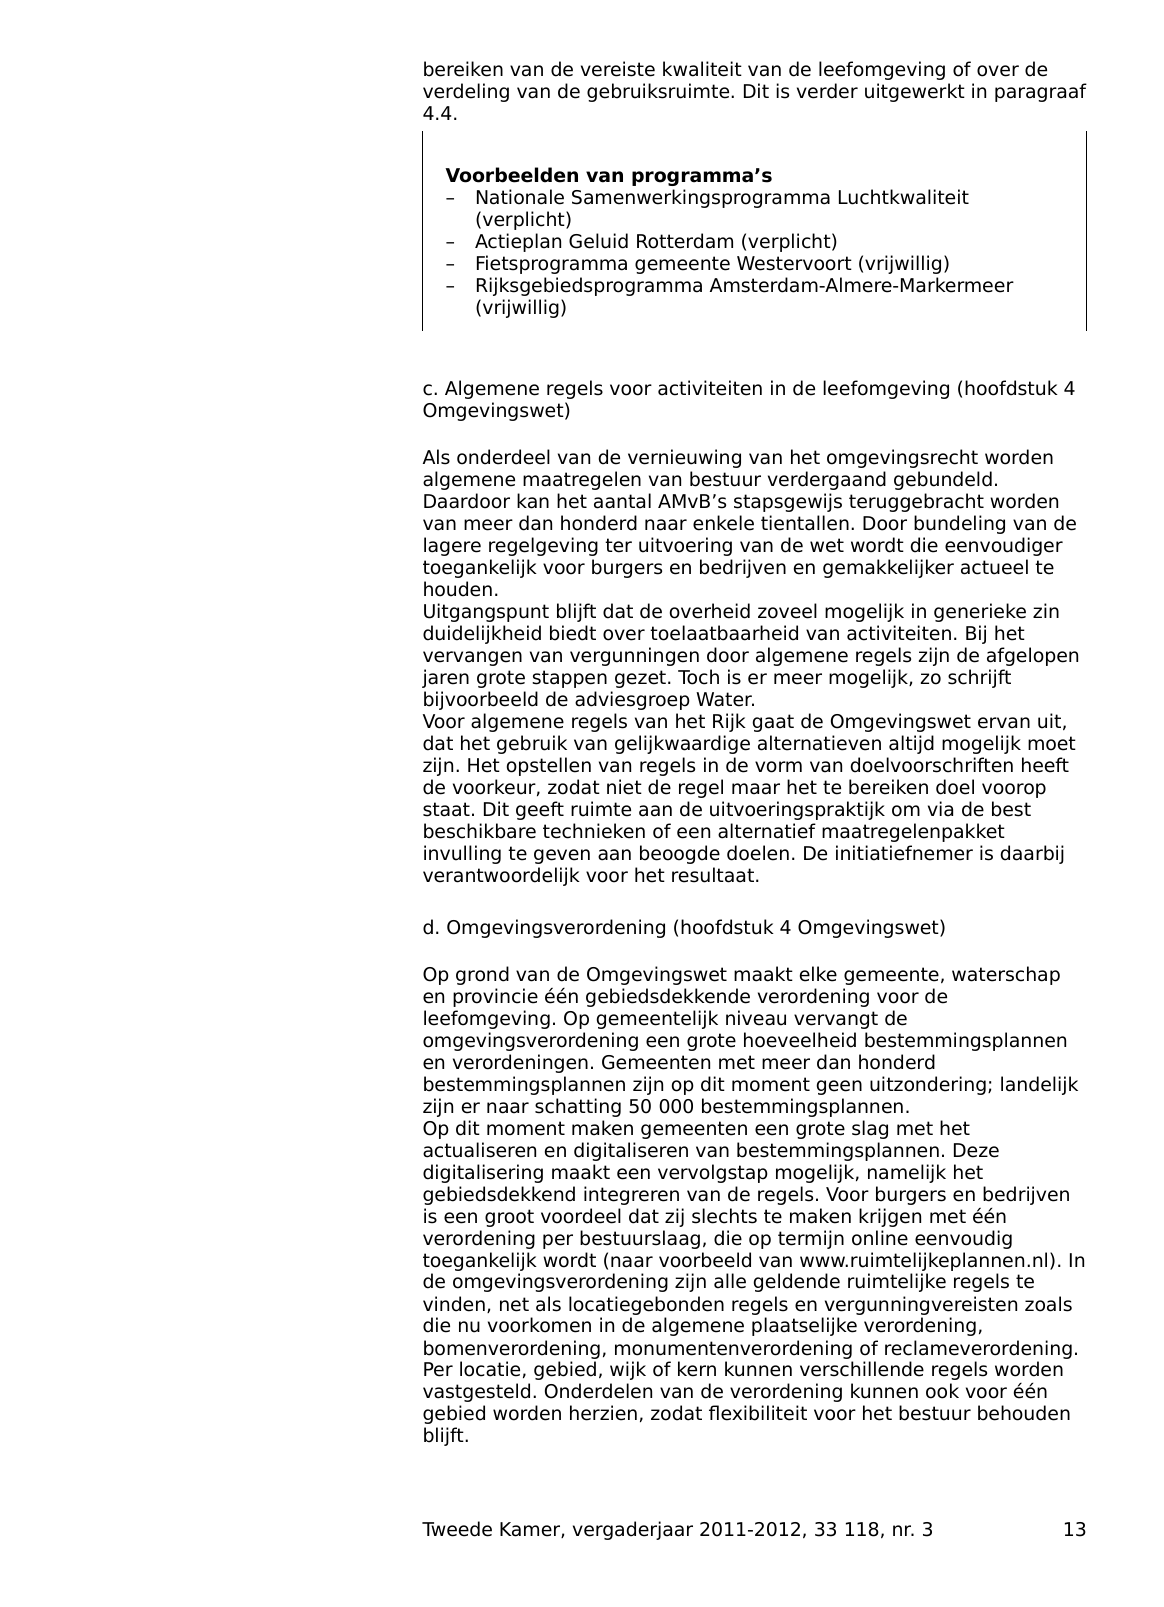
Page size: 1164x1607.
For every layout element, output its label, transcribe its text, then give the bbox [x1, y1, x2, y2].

text Op dit moment maken gemeenten een grote slag met het actualiseren en digitaliseren van bestemmingsplannen. Deze digitalisering maakt een vervolgstap mogelijk, namelijk het gebiedsdekkend integreren van de regels. Voor burgers en bedrijven is een groot voordeel dat zij slechts te maken krijgen met één verordening per bestuurslaag, die op termijn online eenvoudig toegankelijk wordt (naar voorbeeld van www.ruimtelijkeplannen.nl). In de omgevingsverordening zijn alle geldende ruimtelijke regels te vinden, net als locatiegebonden regels en vergunningvereisten zoals die nu voorkomen in de algemene plaatselijke verordening, bomenverordening, monumentenverordening of reclameverordening. Per locatie, gebied, wijk of kern kunnen verschillende regels worden vastgesteld. Onderdelen van de verordening kunnen ook voor één gebied worden herzien, zodat flexibiliteit voor het bestuur behouden blijft. [422, 1118, 1087, 1447]
text bereiken van de vereiste kwaliteit van de leefomgeving of over de verdeling van de gebruiksruimte. Dit is verder uitgewerkt in paragraaf 4.4. [422, 59, 1087, 125]
text Op grond van de Omgevingswet maakt elke gemeente, waterschap en provincie één gebiedsdekkende verordening voor de leefomgeving. Op gemeentelijk niveau vervangt de omgevingsverordening een grote hoeveelheid bestemmingsplannen en verordeningen. Gemeenten met meer dan honderd bestemmingsplannen zijn op dit moment geen uitzondering; landelijk zijn er naar schatting 50 000 bestemmingsplannen. [422, 964, 1087, 1118]
subtitle c. Algemene regels voor activiteiten in de leefomgeving (hoofdstuk 4 Omgevingswet) [422, 378, 1087, 422]
table_header Voorbeelden van programma’s – Nationale Samenwerkingsprogramma Luchtkwaliteit (verplicht) – Actieplan Geluid Rotterdam (verplicht) – Fietsprogramma gemeente Westervoort (vrijwillig) – Rijksgebiedsprogramma Amsterdam-Almere-Markermeer (vrijwillig) [423, 131, 1086, 331]
text Uitgangspunt blijft dat de overheid zoveel mogelijk in generieke zin duidelijkheid biedt over toelaatbaarheid van activiteiten. Bij het vervangen van vergunningen door algemene regels zijn de afgelopen jaren grote stappen gezet. Toch is er meer mogelijk, zo schrijft bijvoorbeeld de adviesgroep Water. [422, 601, 1087, 711]
text Als onderdeel van de vernieuwing van het omgevingsrecht worden algemene maatregelen van bestuur verdergaand gebundeld. Daardoor kan het aantal AMvB’s stapsgewijs teruggebracht worden van meer dan honderd naar enkele tientallen. Door bundeling van de lagere regelgeving ter uitvoering van de wet wordt die eenvoudiger toegankelijk voor burgers en bedrijven en gemakkelijker actueel te houden. [422, 447, 1087, 601]
text Voor algemene regels van het Rijk gaat de Omgevingswet ervan uit, dat het gebruik van gelijkwaardige alternatieven altijd mogelijk moet zijn. Het opstellen van regels in de vorm van doelvoorschriften heeft de voorkeur, zodat niet de regel maar het te bereiken doel voorop staat. Dit geeft ruimte aan de uitvoeringspraktijk om via de best beschikbare technieken of een alternatief maatregelenpakket invulling te geven aan beoogde doelen. De initiatiefnemer is daarbij verantwoordelijk voor het resultaat. [422, 711, 1087, 887]
subtitle d. Omgevingsverordening (hoofdstuk 4 Omgevingswet) [422, 917, 1087, 939]
